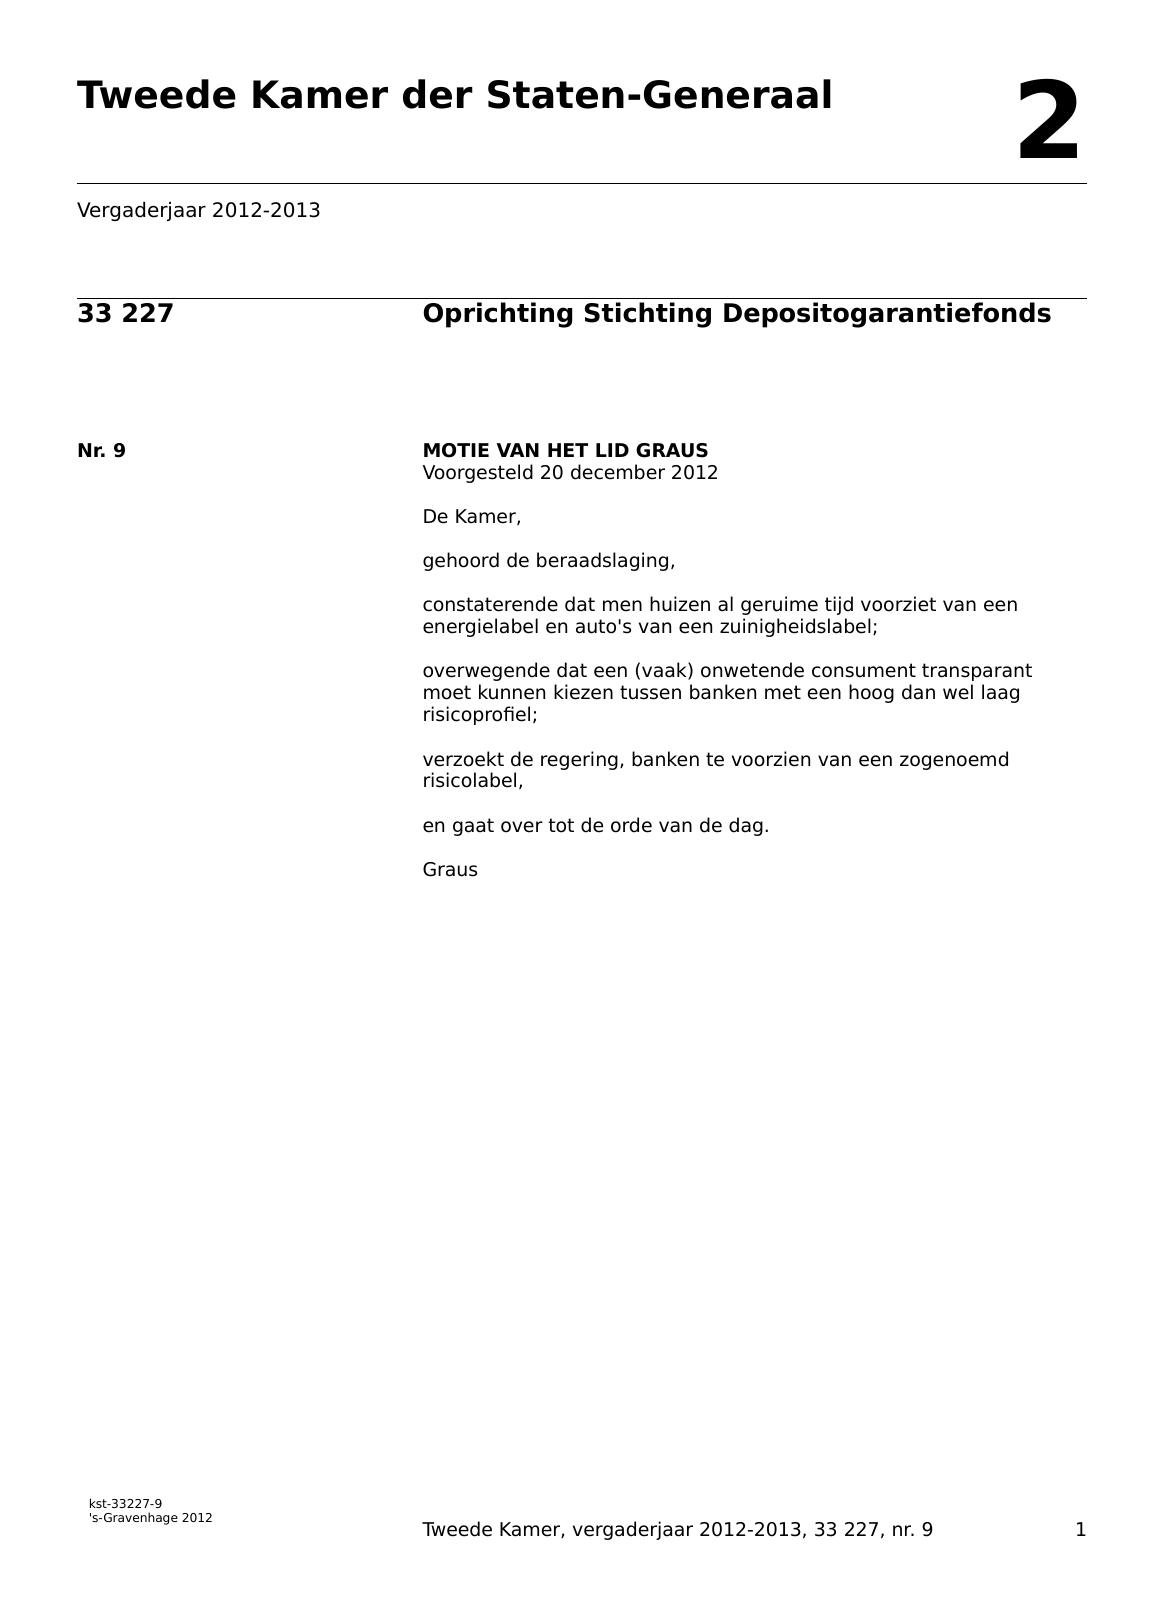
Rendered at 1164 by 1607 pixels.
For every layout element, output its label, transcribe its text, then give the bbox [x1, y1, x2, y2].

text overwegende dat een (vaak) onwetende consument transparant moet kunnen kiezen tussen banken met een hoog dan wel laag risicoprofiel; [422, 660, 1087, 726]
subtitle 33 227 Oprichting Stichting Depositogarantiefonds [77, 299, 1087, 329]
text kst-33227-9 [88, 1497, 323, 1511]
table_cell Vergaderjaar 2012-2013 [77, 184, 1087, 298]
text De Kamer, [422, 506, 1087, 528]
text gehoord de beraadslaging, [422, 550, 1087, 572]
table_header 2 [886, 59, 1087, 183]
text verzoekt de regering, banken te voorzien van een zogenoemd risicolabel, [422, 748, 1087, 792]
text Voorgesteld 20 december 2012 [422, 462, 1087, 484]
subtitle Nr. 9 MOTIE VAN HET LID GRAUS [77, 440, 1087, 462]
text 's-Gravenhage 2012 [88, 1511, 323, 1525]
text constaterende dat men huizen al geruime tijd voorziet van een energielabel en auto's van een zuinigheidslabel; [422, 594, 1087, 638]
text en gaat over tot de orde van de dag. [422, 814, 1087, 837]
table_header Tweede Kamer der Staten-Generaal [77, 59, 886, 183]
text Graus [422, 859, 1087, 881]
